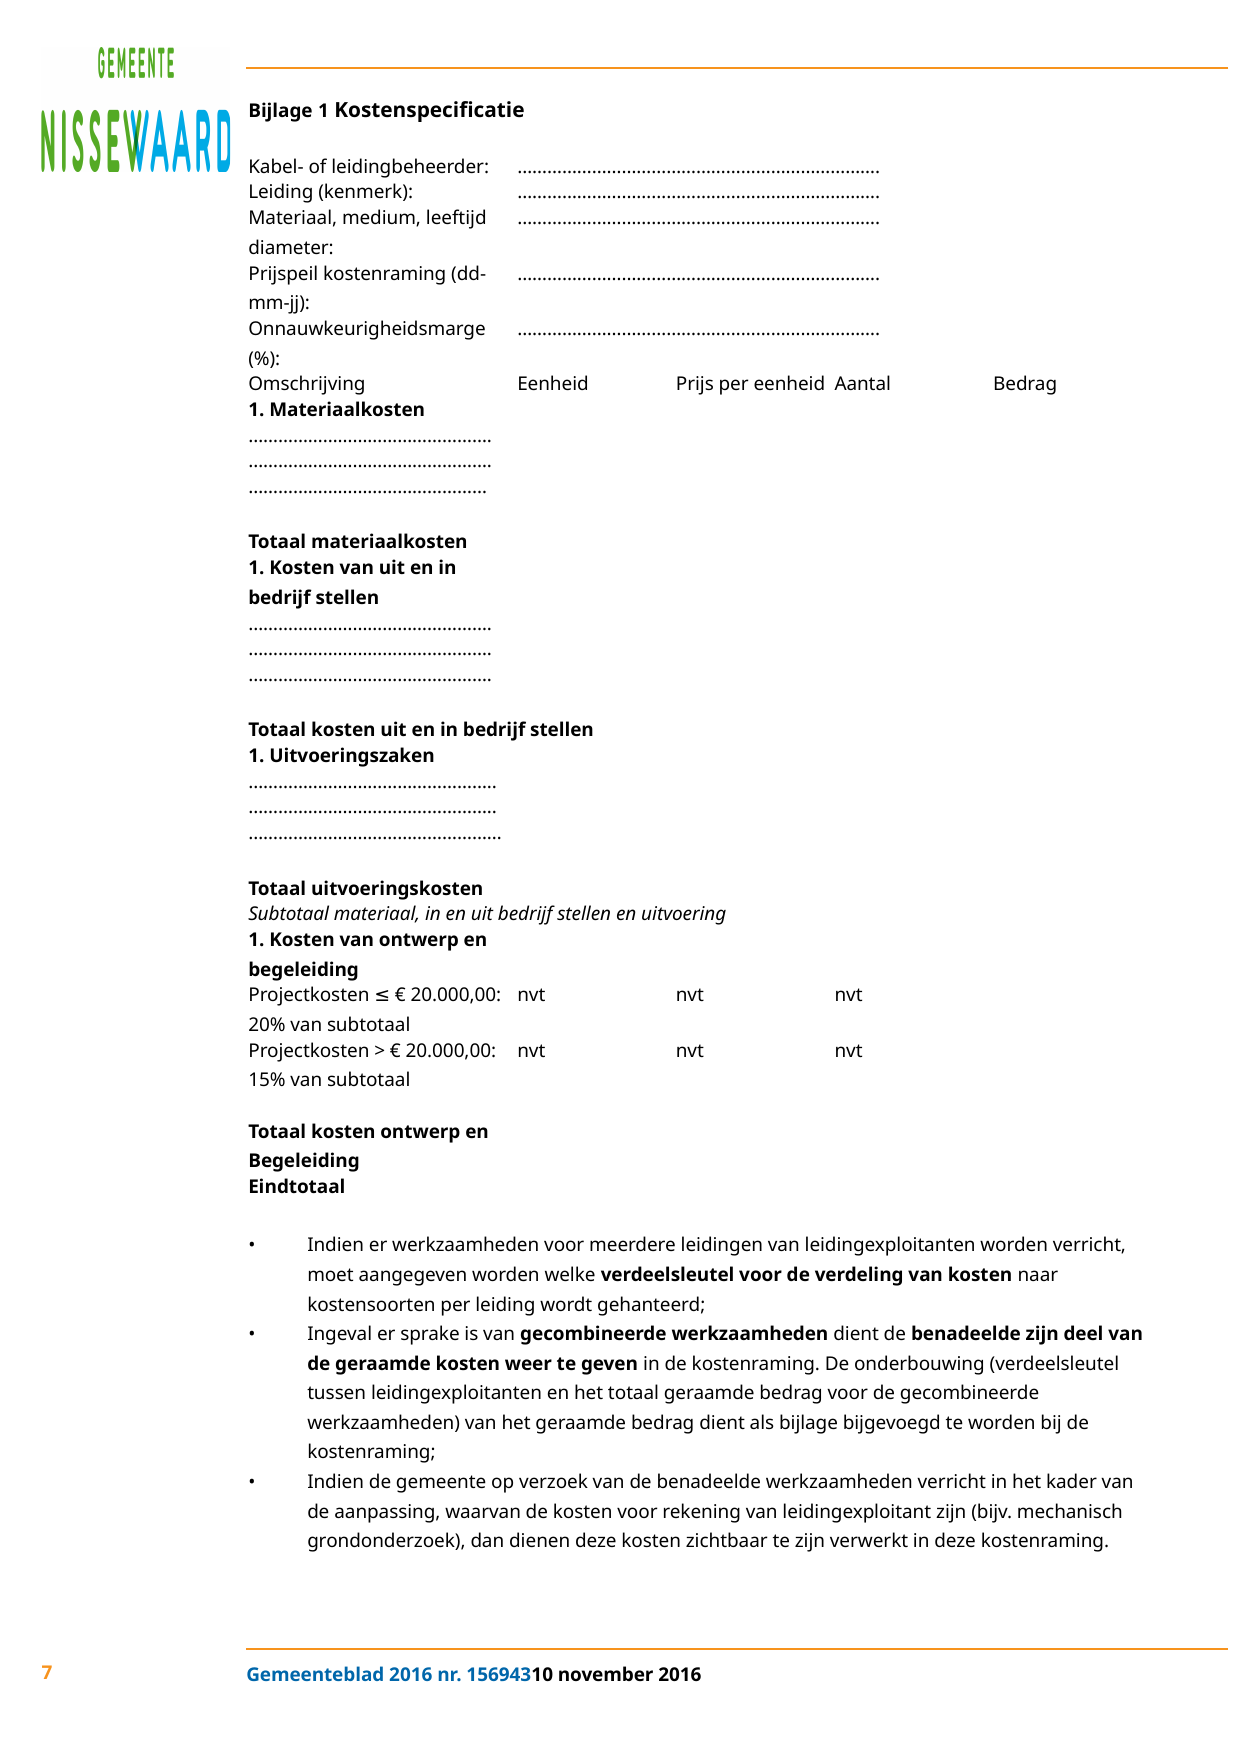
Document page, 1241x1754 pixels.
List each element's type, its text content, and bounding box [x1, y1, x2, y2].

table_cell [993, 396, 1152, 422]
table_cell Projectkosten ≤ € 20.000,00: 20% van subtotaal [248, 981, 517, 1037]
table_cell [248, 1092, 517, 1118]
table_cell [993, 499, 1152, 554]
table_cell [517, 926, 676, 981]
table_cell ………………………………………….. [248, 794, 517, 819]
table_cell ………………………………………………………………. [517, 179, 1152, 204]
picture [222, 122, 227, 160]
table_cell Eindtotaal [248, 1173, 993, 1199]
table_cell [834, 554, 993, 610]
table_cell [993, 981, 1152, 1037]
table_header Kabel- of leidingbeheerder: [248, 153, 517, 179]
table_cell [834, 1092, 993, 1118]
table_cell [993, 635, 1152, 661]
table_cell [676, 794, 834, 819]
table_cell [517, 661, 676, 687]
table_cell Materiaal, medium, leeftijd diameter: [248, 205, 517, 260]
table_header ………………………………………………………………. [517, 153, 1152, 179]
table_cell [993, 768, 1152, 794]
table_cell …………………………………………. [248, 448, 517, 473]
table_cell [993, 448, 1152, 473]
table_cell nvt [834, 981, 993, 1037]
table_cell [517, 819, 676, 845]
table_cell Totaal kosten ontwerp en Begeleiding [248, 1118, 993, 1173]
table_cell Totaal uitvoeringskosten [248, 845, 993, 900]
table_cell [993, 610, 1152, 635]
table_cell [993, 926, 1152, 981]
table_cell [676, 1092, 834, 1118]
table_cell ………………………………………………………………. [517, 260, 1152, 315]
table_cell [517, 768, 676, 794]
table_cell nvt [517, 1037, 676, 1092]
table_cell [517, 794, 676, 819]
table_cell Aantal [834, 370, 993, 396]
table_cell 1. Materiaalkosten [248, 396, 517, 422]
table_cell Totaal kosten uit en in bedrijf stellen [248, 687, 993, 742]
table_cell [993, 1118, 1152, 1173]
table_cell [993, 742, 1152, 768]
table_cell 1. Kosten van ontwerp en begeleiding [248, 926, 517, 981]
table_cell [993, 422, 1152, 448]
table_cell [993, 554, 1152, 610]
list Indien er werkzaamheden voor meerdere leidingen van leidingexploitanten worden verricht, moet aangegeven worden welke verdeelsleutel voor de verdeling van kosten naar kostensoorten per leiding wordt gehanteerd; [248, 1232, 1152, 1317]
table_cell Subtotaal materiaal, in en uit bedrijf stellen en uitvoering [248, 900, 993, 926]
picture [41, 47, 231, 172]
table_cell 1. Uitvoeringszaken [248, 742, 517, 768]
table_cell ………………………………………….. [248, 768, 517, 794]
table_cell Prijs per eenheid [676, 370, 834, 396]
table_cell Omschrijving [248, 370, 517, 396]
picture [154, 157, 165, 172]
table_cell [834, 661, 993, 687]
table_cell [676, 448, 834, 473]
table_cell [993, 473, 1152, 499]
table_cell [993, 1037, 1152, 1092]
table_cell 1. Kosten van uit en in bedrijf stellen [248, 554, 517, 610]
table_cell Eenheid [517, 370, 676, 396]
table_cell [993, 661, 1152, 687]
table_cell [676, 819, 834, 845]
table_cell [517, 742, 676, 768]
picture [201, 122, 206, 138]
table_cell nvt [676, 981, 834, 1037]
table_cell [517, 554, 676, 610]
table_cell [517, 422, 676, 448]
table_cell nvt [517, 981, 676, 1037]
list Indien de gemeente op verzoek van de benadeelde werkzaamheden verricht in het kader van de aanpassing, waarvan de kosten voor rekening van leidingexploitant zijn (bijv. mechanisch grondonderzoek), dan dienen deze kosten zichtbaar te zijn verwerkt in deze kostenraming. [248, 1468, 1152, 1553]
table_cell [834, 610, 993, 635]
table_cell [676, 926, 834, 981]
table_cell [993, 819, 1152, 845]
table_cell [993, 1173, 1152, 1199]
table_cell Totaal materiaalkosten [248, 499, 993, 554]
table_cell ………………………………………………………………. [517, 205, 1152, 260]
table_cell [993, 1092, 1152, 1118]
table_cell [676, 742, 834, 768]
table_cell [834, 926, 993, 981]
table_cell Projectkosten > € 20.000,00: 15% van subtotaal [248, 1037, 517, 1092]
table_cell [517, 396, 676, 422]
picture [176, 157, 187, 172]
table_cell [993, 900, 1152, 926]
table_cell …………………………………………. [248, 610, 517, 635]
table_cell [676, 396, 834, 422]
table_cell nvt [834, 1037, 993, 1092]
table_cell [676, 635, 834, 661]
table_cell [517, 1092, 676, 1118]
table_cell …………………………………………. [248, 635, 517, 661]
table_cell nvt [676, 1037, 834, 1092]
table_cell [834, 422, 993, 448]
table_cell ………………………………………… [248, 473, 517, 499]
table_cell [834, 794, 993, 819]
table_cell [676, 768, 834, 794]
table_cell [834, 768, 993, 794]
table_cell Onnauwkeurigheidsmarge (%): [248, 315, 517, 370]
table_cell [834, 819, 993, 845]
table_cell [993, 687, 1152, 742]
table_cell [834, 448, 993, 473]
table_cell [517, 635, 676, 661]
table_cell [676, 610, 834, 635]
table_cell [834, 635, 993, 661]
table_cell [517, 473, 676, 499]
table_cell [834, 396, 993, 422]
table_cell [676, 554, 834, 610]
table_cell [517, 610, 676, 635]
table_cell ………………………………………………………………. [517, 315, 1152, 370]
table_cell …………………………………………. [248, 422, 517, 448]
table_cell Leiding (kenmerk): [248, 179, 517, 204]
table_cell [993, 794, 1152, 819]
list Ingeval er sprake is van gecombineerde werkzaamheden dient de benadeelde zijn deel van de geraamde kosten weer te geven in de kostenraming. De onderbouwing (verdeelsleutel tussen leidingexploitanten en het totaal geraamde bedrag voor de gecombineerde werkzaamheden) van het geraamde bedrag dient als bijlage bijgevoegd te worden bij de kostenraming; [248, 1320, 1152, 1464]
table_cell [993, 845, 1152, 900]
table_cell Prijspeil kostenraming (dd-mm-jj): [248, 260, 517, 315]
table_cell …………………………………………… [248, 819, 517, 845]
picture [200, 151, 206, 172]
table_cell [834, 473, 993, 499]
table_cell …………………………………………. [248, 661, 517, 687]
table_cell Bedrag [993, 370, 1152, 396]
text Bijlage 1 Kostenspecificatie [248, 95, 1152, 123]
table_cell [517, 448, 676, 473]
table_cell [676, 422, 834, 448]
table_cell [676, 661, 834, 687]
table_cell [834, 742, 993, 768]
table_cell [676, 473, 834, 499]
